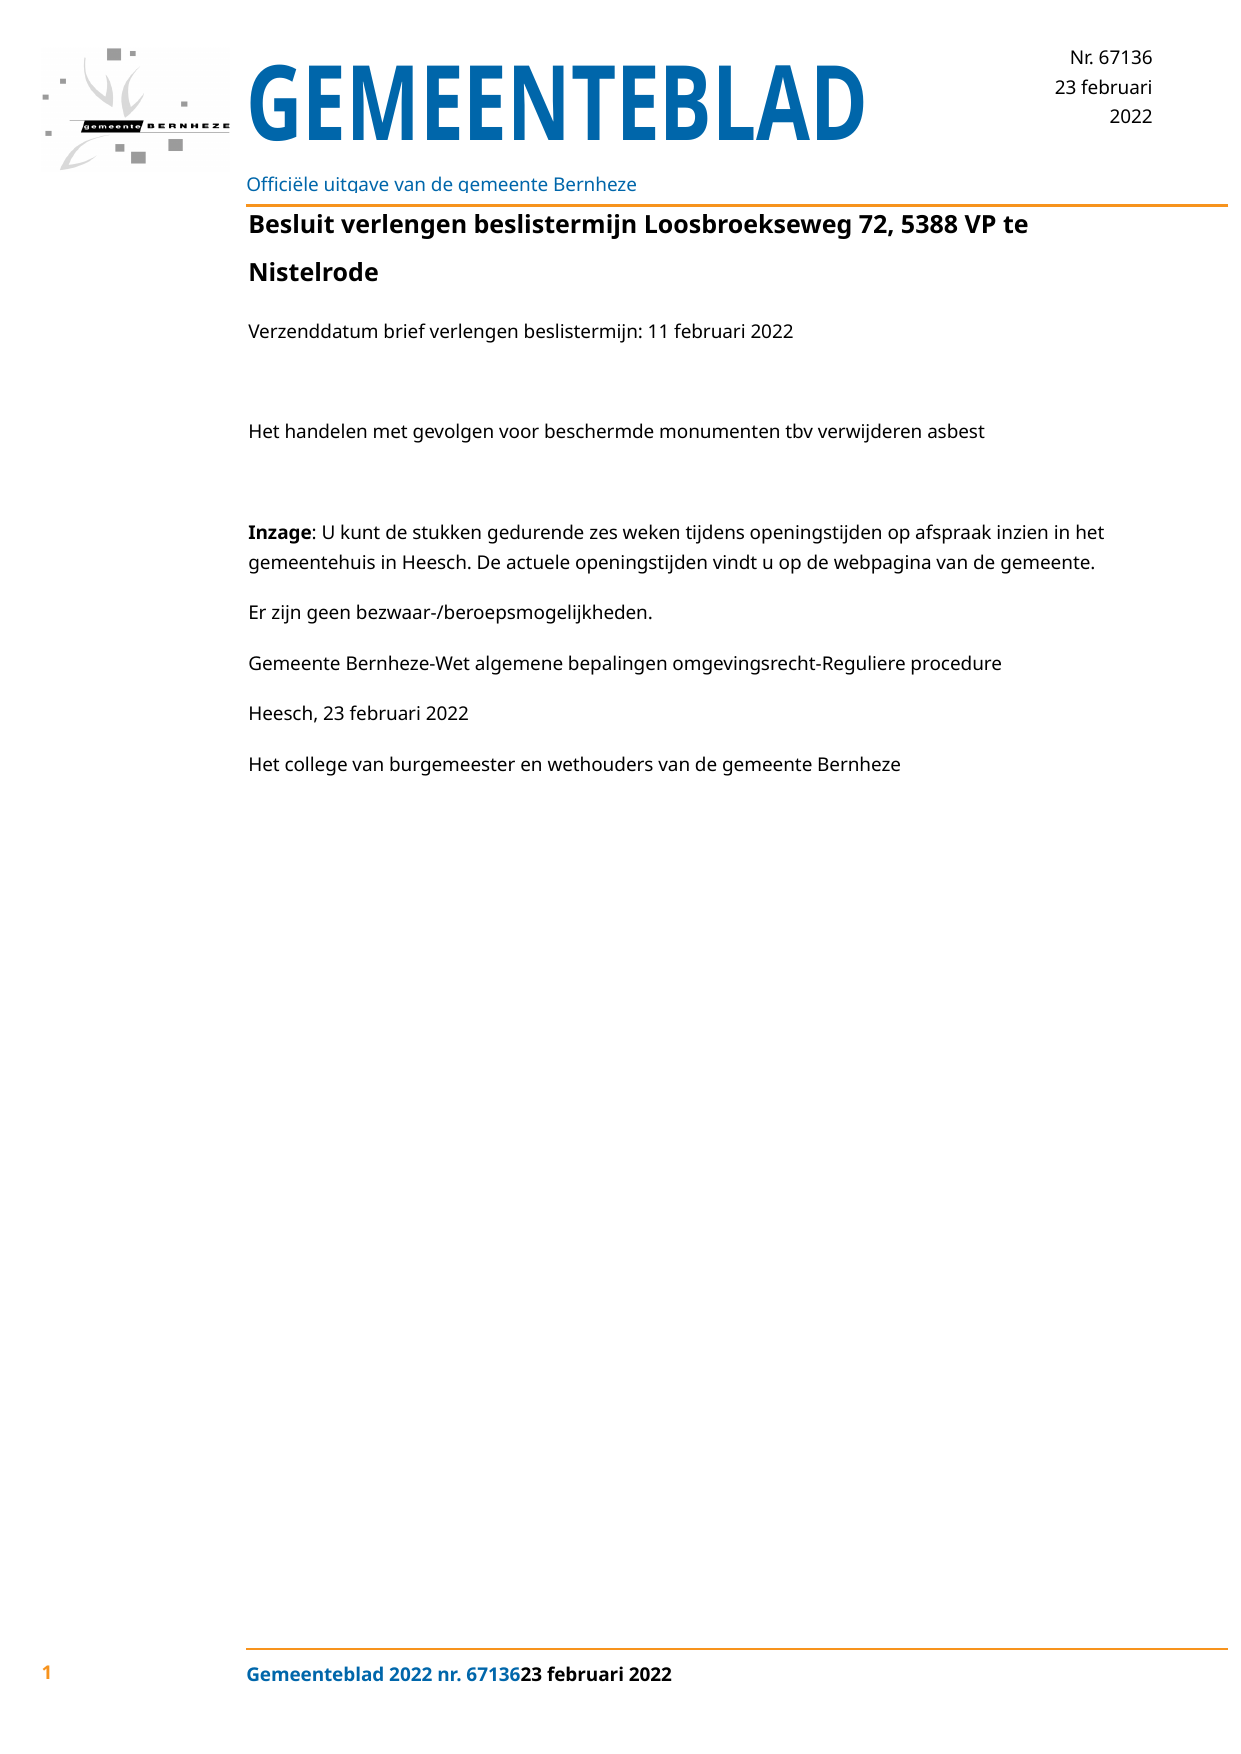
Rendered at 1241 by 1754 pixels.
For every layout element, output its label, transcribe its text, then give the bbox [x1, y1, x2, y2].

text Verzenddatum brief verlengen beslistermijn: 11 februari 2022 [248, 318, 1152, 344]
text Besluit verlengen beslistermijn Loosbroekseweg 72, 5388 VP te Nistelrode [248, 207, 1152, 288]
text Er zijn geen bezwaar-/beroepsmogelijkheden. [248, 599, 1152, 625]
text Inzage: U kunt de stukken gedurende zes weken tijdens openingstijden op afspraak inzien in het gemeentehuis in Heesch. De actuele openingstijden vindt u op de webpagina van de gemeente. [248, 519, 1152, 575]
text Gemeente Bernheze-Wet algemene bepalingen omgevingsrecht-Reguliere procedure [248, 650, 1152, 676]
text Het handelen met gevolgen voor beschermde monumenten tbv verwijderen asbest [248, 419, 1152, 444]
text Het college van burgemeester en wethouders van de gemeente Bernheze [248, 751, 1152, 777]
text Heesch, 23 februari 2022 [248, 700, 1152, 726]
picture [41, 47, 231, 172]
